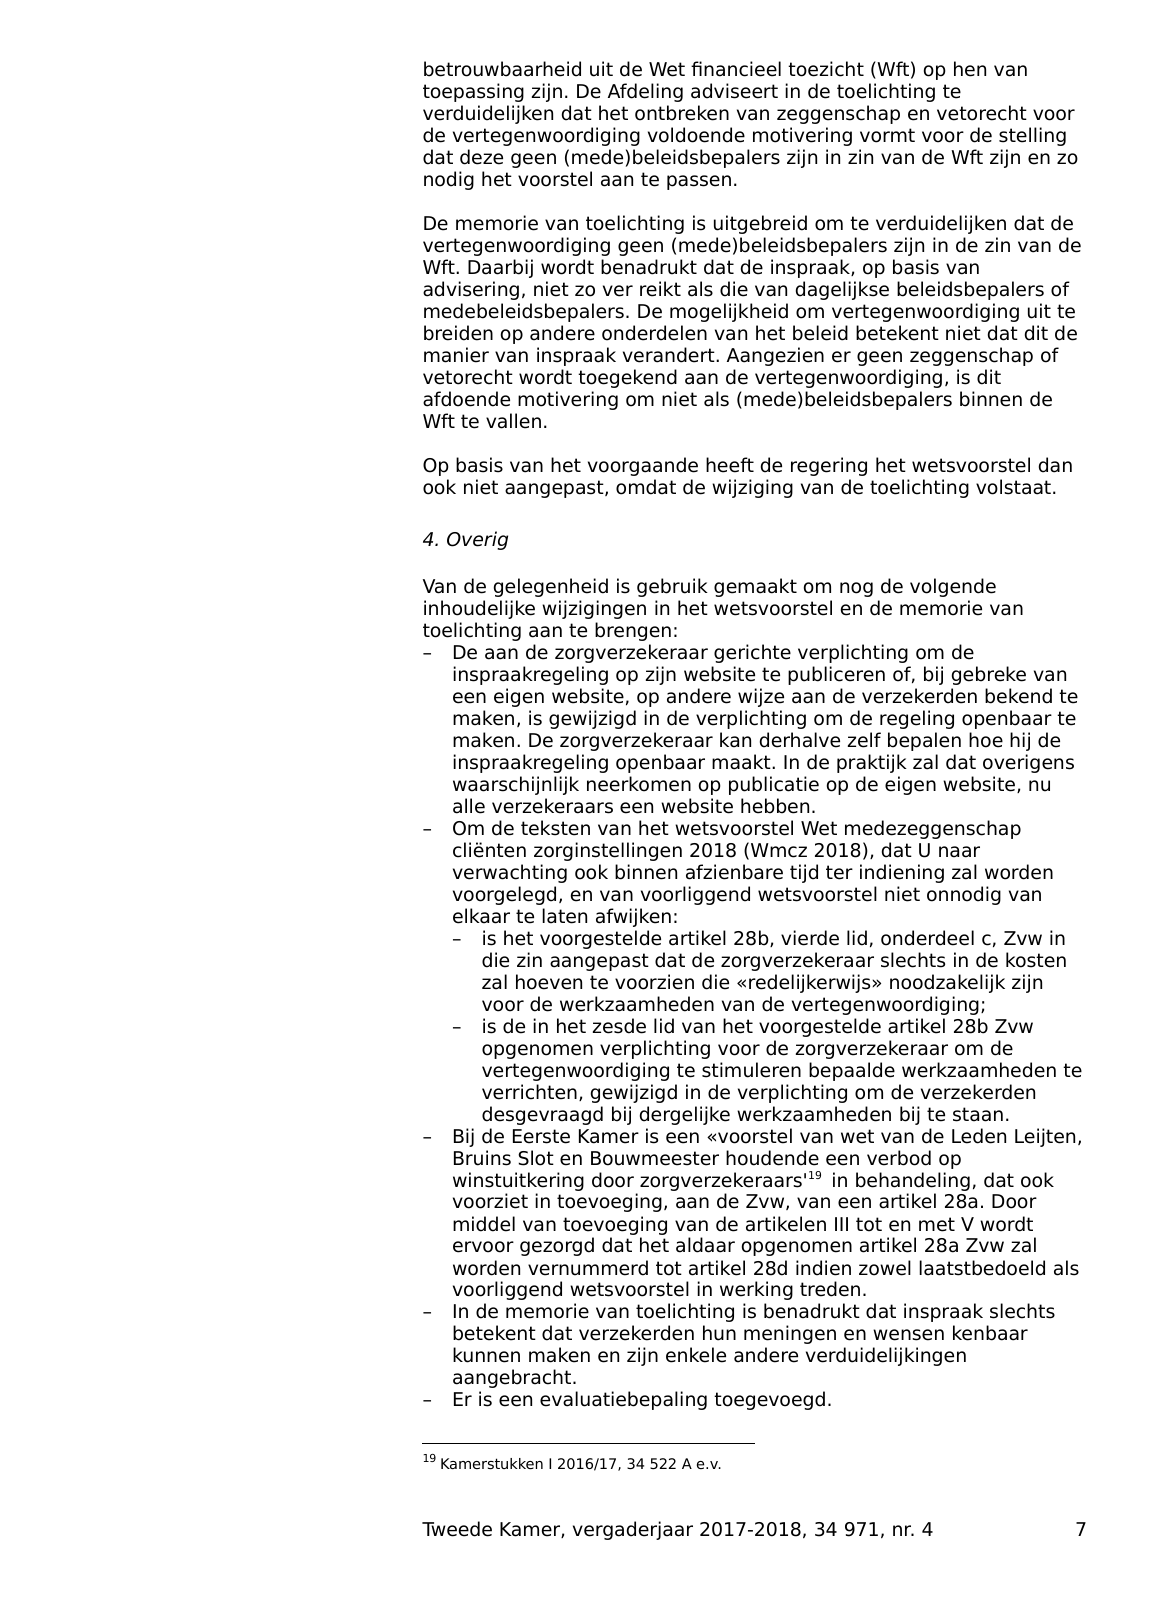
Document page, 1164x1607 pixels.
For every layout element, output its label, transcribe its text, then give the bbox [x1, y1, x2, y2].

text Van de gelegenheid is gebruik gemaakt om nog de volgende inhoudelijke wijzigingen in het wetsvoorstel en de memorie van toelichting aan te brengen: [422, 576, 1087, 642]
text – Er is een evaluatiebepaling toegevoegd. [422, 1389, 1087, 1411]
text – is het voorgestelde artikel 28b, vierde lid, onderdeel c, Zvw in die zin aangepast dat de zorgverzekeraar slechts in de kosten zal hoeven te voorzien die «redelijkerwijs» noodzakelijk zijn voor de werkzaamheden van de vertegenwoordiging; [452, 928, 1087, 1016]
text betrouwbaarheid uit de Wet financieel toezicht (Wft) op hen van toepassing zijn. De Afdeling adviseert in de toelichting te verduidelijken dat het ontbreken van zeggenschap en vetorecht voor de vertegenwoordiging voldoende motivering vormt voor de stelling dat deze geen (mede)beleidsbepalers zijn in zin van de Wft zijn en zo nodig het voorstel aan te passen. [422, 59, 1087, 191]
text De memorie van toelichting is uitgebreid om te verduidelijken dat de vertegenwoordiging geen (mede)beleidsbepalers zijn in de zin van de Wft. Daarbij wordt benadrukt dat de inspraak, op basis van advisering, niet zo ver reikt als die van dagelijkse beleidsbepalers of medebeleidsbepalers. De mogelijkheid om vertegenwoordiging uit te breiden op andere onderdelen van het beleid betekent niet dat dit de manier van inspraak verandert. Aangezien er geen zeggenschap of vetorecht wordt toegekend aan de vertegenwoordiging, is dit afdoende motivering om niet als (mede)beleidsbepalers binnen de Wft te vallen. [422, 213, 1087, 433]
text – In de memorie van toelichting is benadrukt dat inspraak slechts betekent dat verzekerden hun meningen en wensen kenbaar kunnen maken en zijn enkele andere verduidelijkingen aangebracht. [422, 1301, 1087, 1389]
subtitle 4. Overig [422, 529, 1087, 551]
text – Bij de Eerste Kamer is een «voorstel van wet van de Leden Leijten, Bruins Slot en Bouwmeester houdende een verbod op winstuitkering door zorgverzekeraars' in behandeling, dat ook voorziet in toevoeging, aan de Zvw, van een artikel 28a. Door middel van toevoeging van de artikelen III tot en met V wordt ervoor gezorgd dat het aldaar opgenomen artikel 28a Zvw zal worden vernummerd tot artikel 28d indien zowel laatstbedoeld als voorliggend wetsvoorstel in werking treden. [422, 1126, 1087, 1301]
text – is de in het zesde lid van het voorgestelde artikel 28b Zvw opgenomen verplichting voor de zorgverzekeraar om de vertegenwoordiging te stimuleren bepaalde werkzaamheden te verrichten, gewijzigd in de verplichting om de verzekerden desgevraagd bij dergelijke werkzaamheden bij te staan. [452, 1016, 1087, 1126]
text Kamerstukken I 2016/17, 34 522 A e.v. [422, 1452, 1087, 1474]
text Op basis van het voorgaande heeft de regering het wetsvoorstel dan ook niet aangepast, omdat de wijziging van de toelichting volstaat. [422, 455, 1087, 499]
text – De aan de zorgverzekeraar gerichte verplichting om de inspraakregeling op zijn website te publiceren of, bij gebreke van een eigen website, op andere wijze aan de verzekerden bekend te maken, is gewijzigd in de verplichting om de regeling openbaar te maken. De zorgverzekeraar kan derhalve zelf bepalen hoe hij de inspraakregeling openbaar maakt. In de praktijk zal dat overigens waarschijnlijk neerkomen op publicatie op de eigen website, nu alle verzekeraars een website hebben. [422, 642, 1087, 818]
text – Om de teksten van het wetsvoorstel Wet medezeggenschap cliënten zorginstellingen 2018 (Wmcz 2018), dat U naar verwachting ook binnen afzienbare tijd ter indiening zal worden voorgelegd, en van voorliggend wetsvoorstel niet onnodig van elkaar te laten afwijken: [422, 818, 1087, 928]
